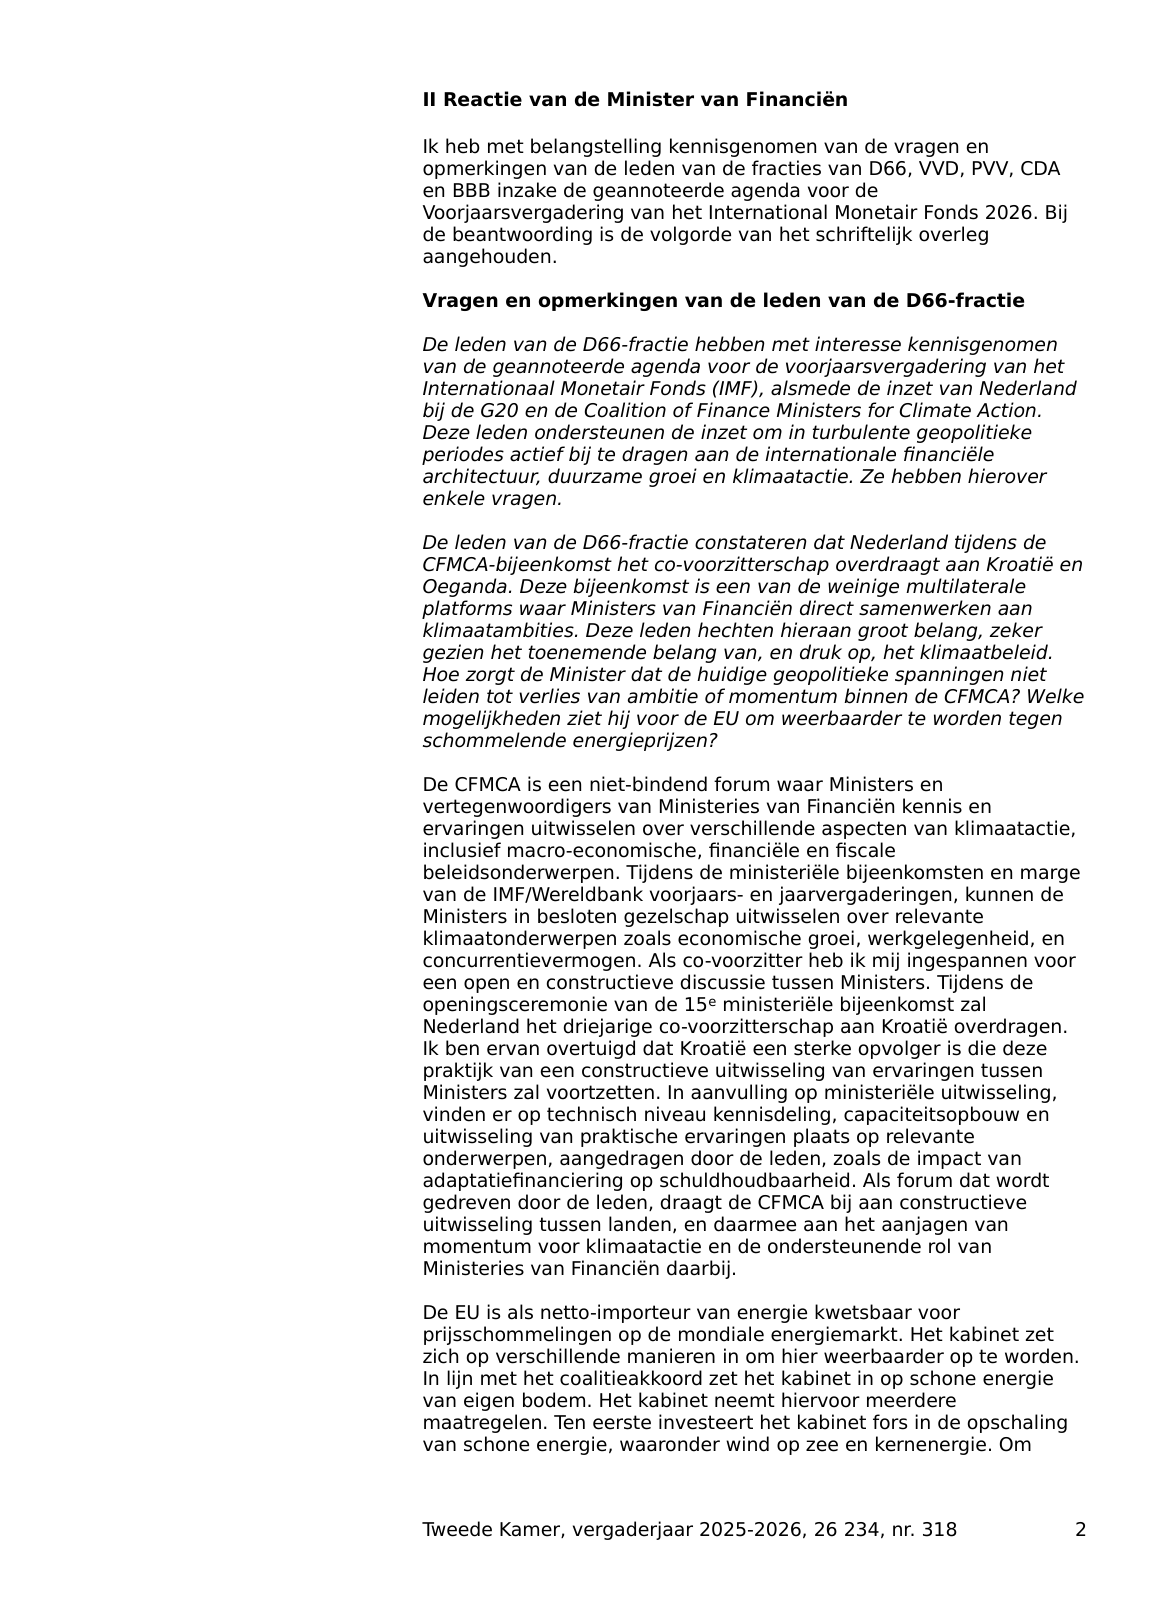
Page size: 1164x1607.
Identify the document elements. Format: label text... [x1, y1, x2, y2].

text De leden van de D66-fractie hebben met interesse kennisgenomen van de geannoteerde agenda voor de voorjaarsvergadering van het Internationaal Monetair Fonds (IMF), alsmede de inzet van Nederland bij de G20 en de Coalition of Finance Ministers for Climate Action. Deze leden ondersteunen de inzet om in turbulente geopolitieke periodes actief bij te dragen aan de internationale financiële architectuur, duurzame groei en klimaatactie. Ze hebben hierover enkele vragen. [422, 334, 1087, 510]
subtitle II Reactie van de Minister van Financiën [422, 89, 1087, 111]
text De EU is als netto-importeur van energie kwetsbaar voor prijsschommelingen op de mondiale energiemarkt. Het kabinet zet zich op verschillende manieren in om hier weerbaarder op te worden. In lijn met het coalitieakkoord zet het kabinet in op schone energie van eigen bodem. Het kabinet neemt hiervoor meerdere maatregelen. Ten eerste investeert het kabinet fors in de opschaling van schone energie, waaronder wind op zee en kernenergie. Om [422, 1302, 1087, 1456]
text De CFMCA is een niet-bindend forum waar Ministers en vertegenwoordigers van Ministeries van Financiën kennis en ervaringen uitwisselen over verschillende aspecten van klimaatactie, inclusief macro-economische, financiële en fiscale beleidsonderwerpen. Tijdens de ministeriële bijeenkomsten en marge van de IMF/Wereldbank voorjaars- en jaarvergaderingen, kunnen de Ministers in besloten gezelschap uitwisselen over relevante klimaatonderwerpen zoals economische groei, werkgelegenheid, en concurrentievermogen. Als co-voorzitter heb ik mij ingespannen voor een open en constructieve discussie tussen Ministers. Tijdens de openingsceremonie van de 15e ministeriële bijeenkomst zal Nederland het driejarige co-voorzitterschap aan Kroatië overdragen. Ik ben ervan overtuigd dat Kroatië een sterke opvolger is die deze praktijk van een constructieve uitwisseling van ervaringen tussen Ministers zal voortzetten. In aanvulling op ministeriële uitwisseling, vinden er op technisch niveau kennisdeling, capaciteitsopbouw en uitwisseling van praktische ervaringen plaats op relevante onderwerpen, aangedragen door de leden, zoals de impact van adaptatiefinanciering op schuldhoudbaarheid. Als forum dat wordt gedreven door de leden, draagt de CFMCA bij aan constructieve uitwisseling tussen landen, en daarmee aan het aanjagen van momentum voor klimaatactie en de ondersteunende rol van Ministeries van Financiën daarbij. [422, 774, 1087, 1280]
text Ik heb met belangstelling kennisgenomen van de vragen en opmerkingen van de leden van de fracties van D66, VVD, PVV, CDA en BBB inzake de geannoteerde agenda voor de Voorjaarsvergadering van het International Monetair Fonds 2026. Bij de beantwoording is de volgorde van het schriftelijk overleg aangehouden. [422, 136, 1087, 268]
text De leden van de D66-fractie constateren dat Nederland tijdens de CFMCA-bijeenkomst het co-voorzitterschap overdraagt aan Kroatië en Oeganda. Deze bijeenkomst is een van de weinige multilaterale platforms waar Ministers van Financiën direct samenwerken aan klimaatambities. Deze leden hechten hieraan groot belang, zeker gezien het toenemende belang van, en druk op, het klimaatbeleid. Hoe zorgt de Minister dat de huidige geopolitieke spanningen niet leiden tot verlies van ambitie of momentum binnen de CFMCA? Welke mogelijkheden ziet hij voor de EU om weerbaarder te worden tegen schommelende energieprijzen? [422, 532, 1087, 752]
subtitle Vragen en opmerkingen van de leden van de D66-fractie [422, 290, 1087, 312]
